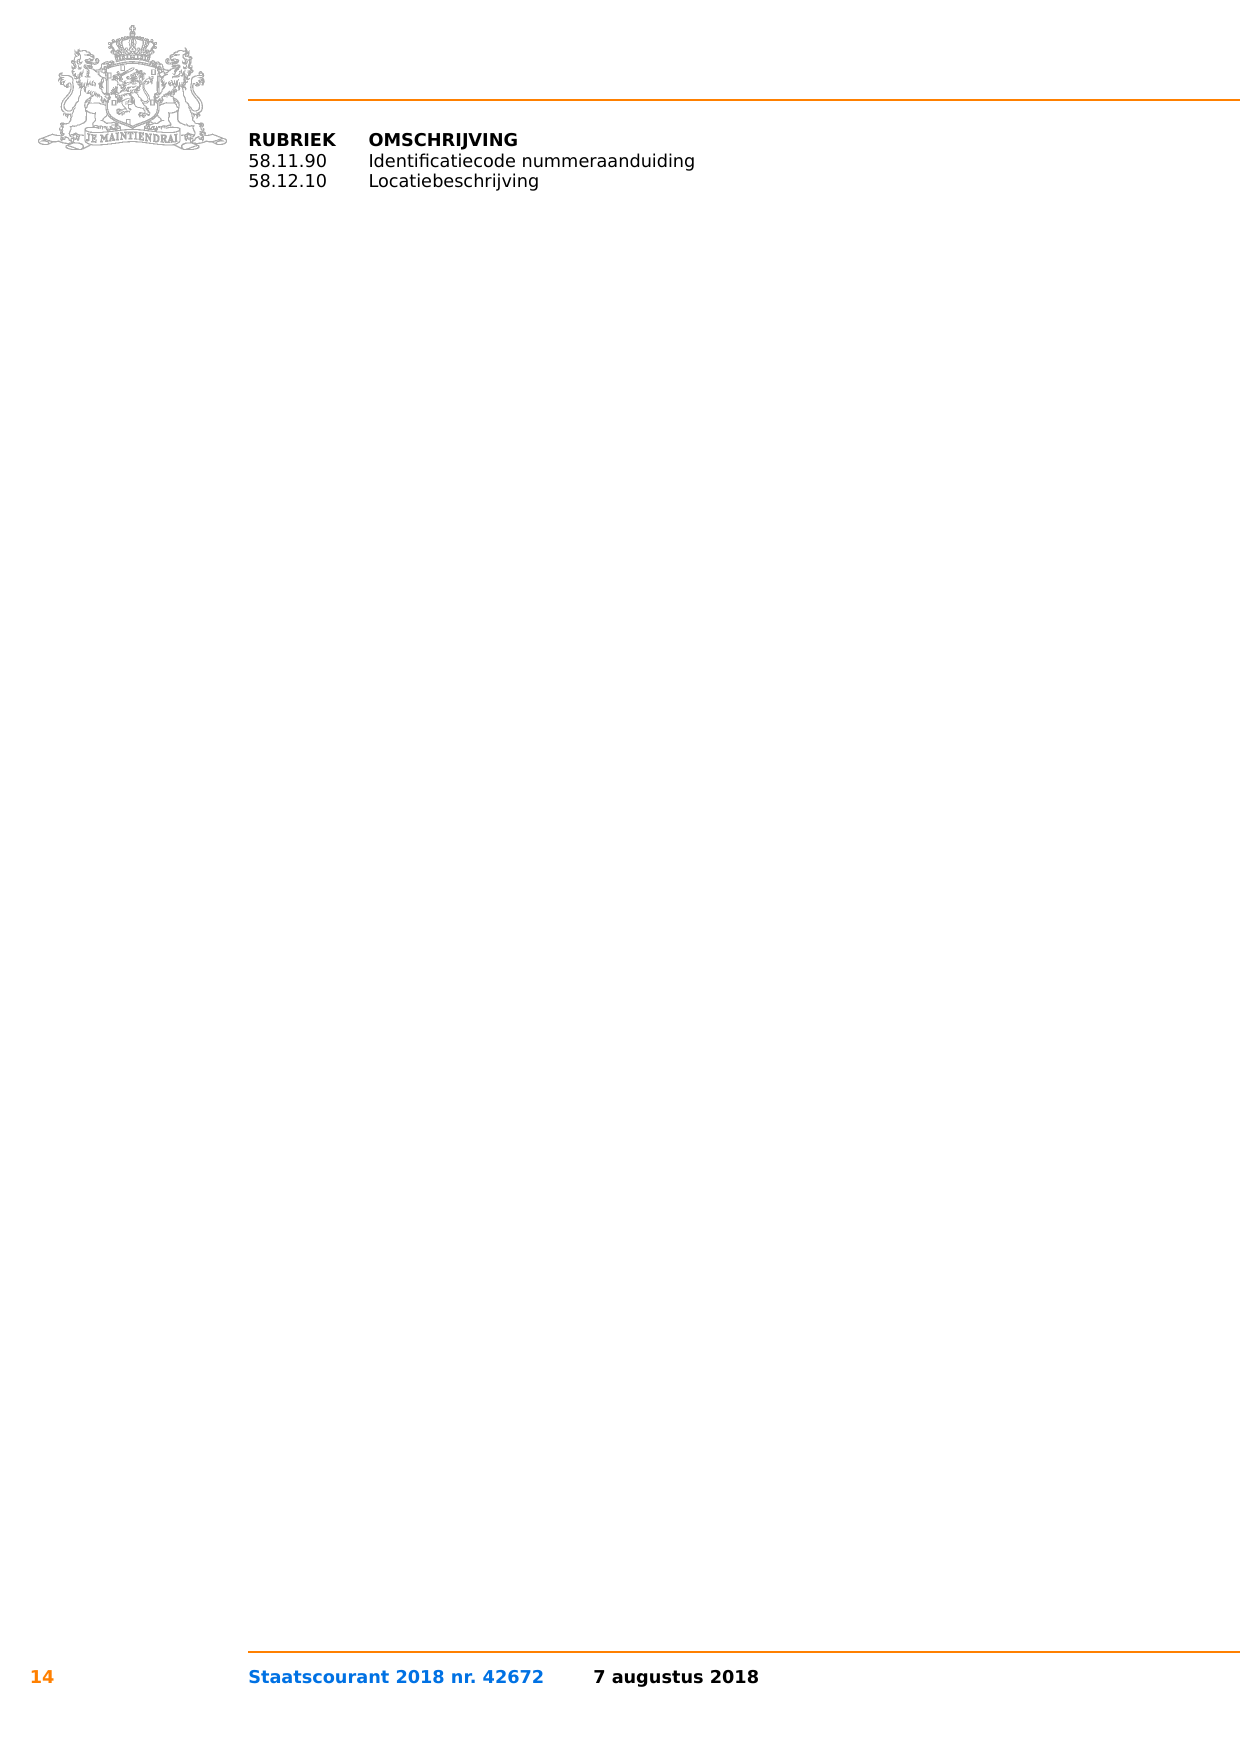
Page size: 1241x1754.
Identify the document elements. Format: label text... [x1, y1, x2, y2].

table_header OMSCHRIJVING [363, 130, 1163, 151]
picture [38, 25, 227, 150]
table_cell Locatiebeschrijving [363, 171, 1163, 192]
table_cell Identificatiecode nummeraanduiding [363, 151, 1163, 171]
table_cell 58.12.10 [248, 171, 362, 192]
table_cell 58.11.90 [248, 151, 362, 171]
table_header RUBRIEK [248, 130, 362, 151]
